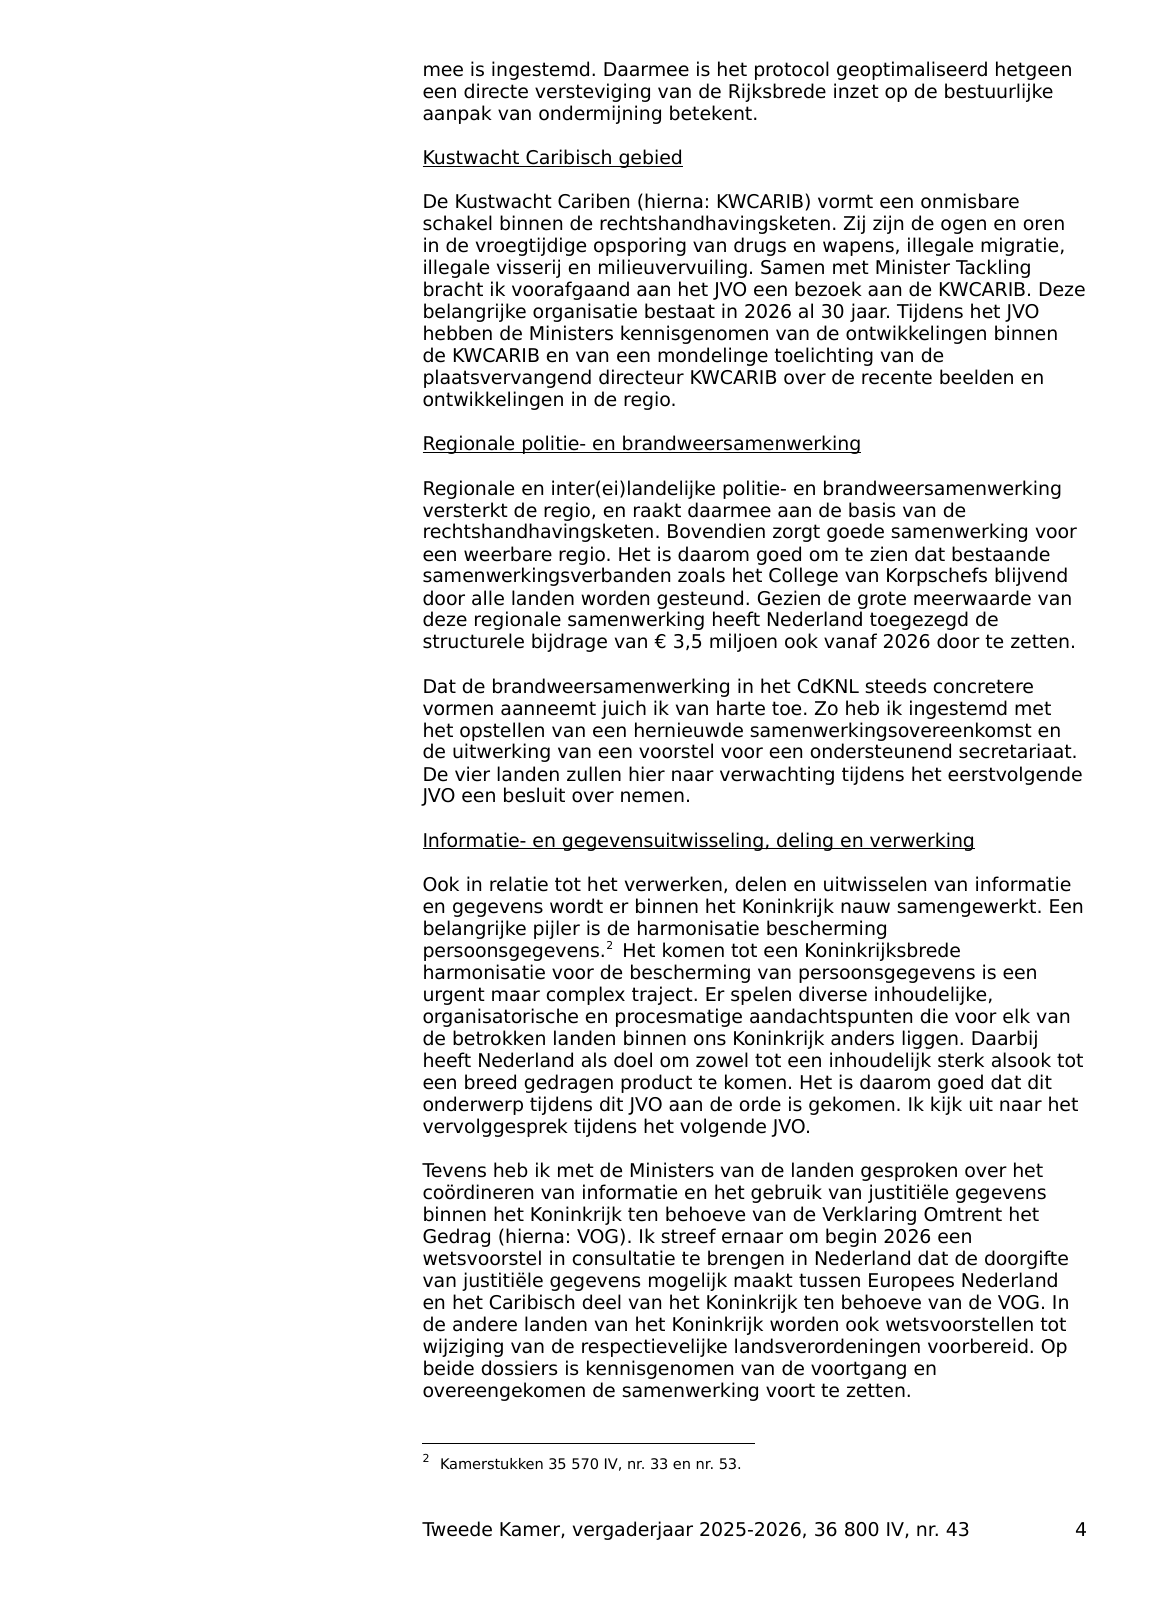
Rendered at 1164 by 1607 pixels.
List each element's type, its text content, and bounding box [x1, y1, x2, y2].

text De Kustwacht Cariben (hierna: KWCARIB) vormt een onmisbare schakel binnen de rechtshandhavingsketen. Zij zijn de ogen en oren in de vroegtijdige opsporing van drugs en wapens, illegale migratie, illegale visserij en milieuvervuiling. Samen met Minister Tackling bracht ik voorafgaand aan het JVO een bezoek aan de KWCARIB. Deze belangrijke organisatie bestaat in 2026 al 30 jaar. Tijdens het JVO hebben de Ministers kennisgenomen van de ontwikkelingen binnen de KWCARIB en van een mondelinge toelichting van de plaatsvervangend directeur KWCARIB over de recente beelden en ontwikkelingen in de regio. [422, 191, 1087, 411]
text Regionale en inter(ei)landelijke politie- en brandweersamenwerking versterkt de regio, en raakt daarmee aan de basis van de rechtshandhavingsketen. Bovendien zorgt goede samenwerking voor een weerbare regio. Het is daarom goed om te zien dat bestaande samenwerkingsverbanden zoals het College van Korpschefs blijvend door alle landen worden gesteund. Gezien de grote meerwaarde van deze regionale samenwerking heeft Nederland toegezegd de structurele bijdrage van € 3,5 miljoen ook vanaf 2026 door te zetten. [422, 477, 1087, 653]
text mee is ingestemd. Daarmee is het protocol geoptimaliseerd hetgeen een directe versteviging van de Rijksbrede inzet op de bestuurlijke aanpak van ondermijning betekent. [422, 59, 1087, 125]
text Dat de brandweersamenwerking in het CdKNL steeds concretere vormen aanneemt juich ik van harte toe. Zo heb ik ingestemd met het opstellen van een hernieuwde samenwerkingsovereenkomst en de uitwerking van een voorstel voor een ondersteunend secretariaat. De vier landen zullen hier naar verwachting tijdens het eerstvolgende JVO een besluit over nemen. [422, 676, 1087, 807]
text Kamerstukken 35 570 IV, nr. 33 en nr. 53. [422, 1452, 1087, 1474]
subtitle Informatie- en gegevensuitwisseling, deling en verwerking [422, 829, 1087, 852]
subtitle Regionale politie- en brandweersamenwerking [422, 433, 1087, 455]
text Tevens heb ik met de Ministers van de landen gesproken over het coördineren van informatie en het gebruik van justitiële gegevens binnen het Koninkrijk ten behoeve van de Verklaring Omtrent het Gedrag (hierna: VOG). Ik streef ernaar om begin 2026 een wetsvoorstel in consultatie te brengen in Nederland dat de doorgifte van justitiële gegevens mogelijk maakt tussen Europees Nederland en het Caribisch deel van het Koninkrijk ten behoeve van de VOG. In de andere landen van het Koninkrijk worden ook wetsvoorstellen tot wijziging van de respectievelijke landsverordeningen voorbereid. Op beide dossiers is kennisgenomen van de voortgang en overeengekomen de samenwerking voort te zetten. [422, 1160, 1087, 1401]
subtitle Kustwacht Caribisch gebied [422, 147, 1087, 169]
text Ook in relatie tot het verwerken, delen en uitwisselen van informatie en gegevens wordt er binnen het Koninkrijk nauw samengewerkt. Een belangrijke pijler is de harmonisatie bescherming persoonsgegevens. Het komen tot een Koninkrijksbrede harmonisatie voor de bescherming van persoonsgegevens is een urgent maar complex traject. Er spelen diverse inhoudelijke, organisatorische en procesmatige aandachtspunten die voor elk van de betrokken landen binnen ons Koninkrijk anders liggen. Daarbij heeft Nederland als doel om zowel tot een inhoudelijk sterk alsook tot een breed gedragen product te komen. Het is daarom goed dat dit onderwerp tijdens dit JVO aan de orde is gekomen. Ik kijk uit naar het vervolggesprek tijdens het volgende JVO. [422, 874, 1087, 1137]
